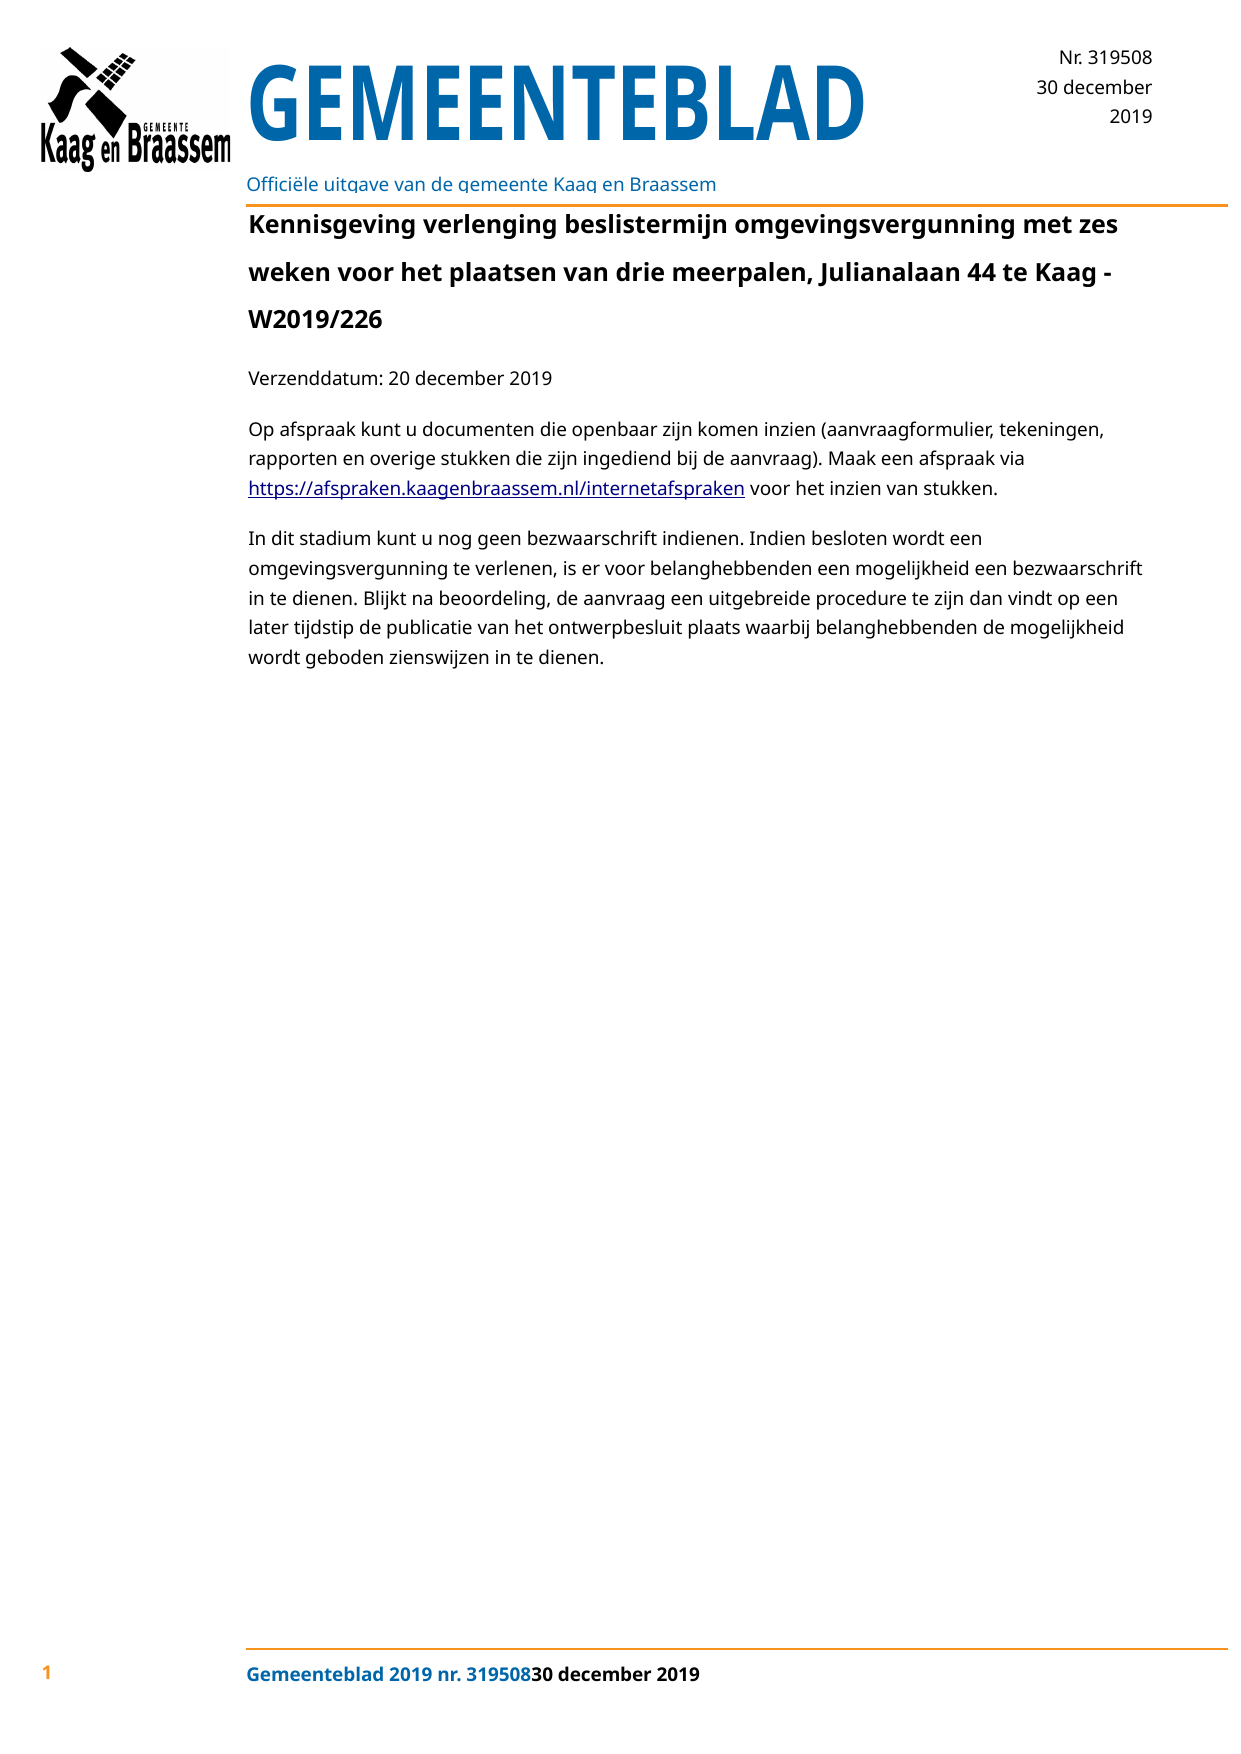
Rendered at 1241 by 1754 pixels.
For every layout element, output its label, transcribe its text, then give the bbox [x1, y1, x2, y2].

text Kennisgeving verlenging beslistermijn omgevingsvergunning met zes weken voor het plaatsen van drie meerpalen, Julianalaan 44 te Kaag - W2019/226 [248, 207, 1152, 336]
picture [41, 47, 231, 172]
text In dit stadium kunt u nog geen bezwaarschrift indienen. Indien besloten wordt een omgevingsvergunning te verlenen, is er voor belanghebbenden een mogelijkheid een bezwaarschrift in te dienen. Blijkt na beoordeling, de aanvraag een uitgebreide procedure te zijn dan vindt op een later tijdstip de publicatie van het ontwerpbesluit plaats waarbij belanghebbenden de mogelijkheid wordt geboden zienswijzen in te dienen. [248, 526, 1152, 669]
text Op afspraak kunt u documenten die openbaar zijn komen inzien (aanvraagformulier, tekeningen, rapporten en overige stukken die zijn ingediend bij de aanvraag). Maak een afspraak via https://afspraken.kaagenbraassem.nl/internetafspraken voor het inzien van stukken. [248, 416, 1152, 501]
text Verzenddatum: 20 december 2019 [248, 366, 1152, 391]
